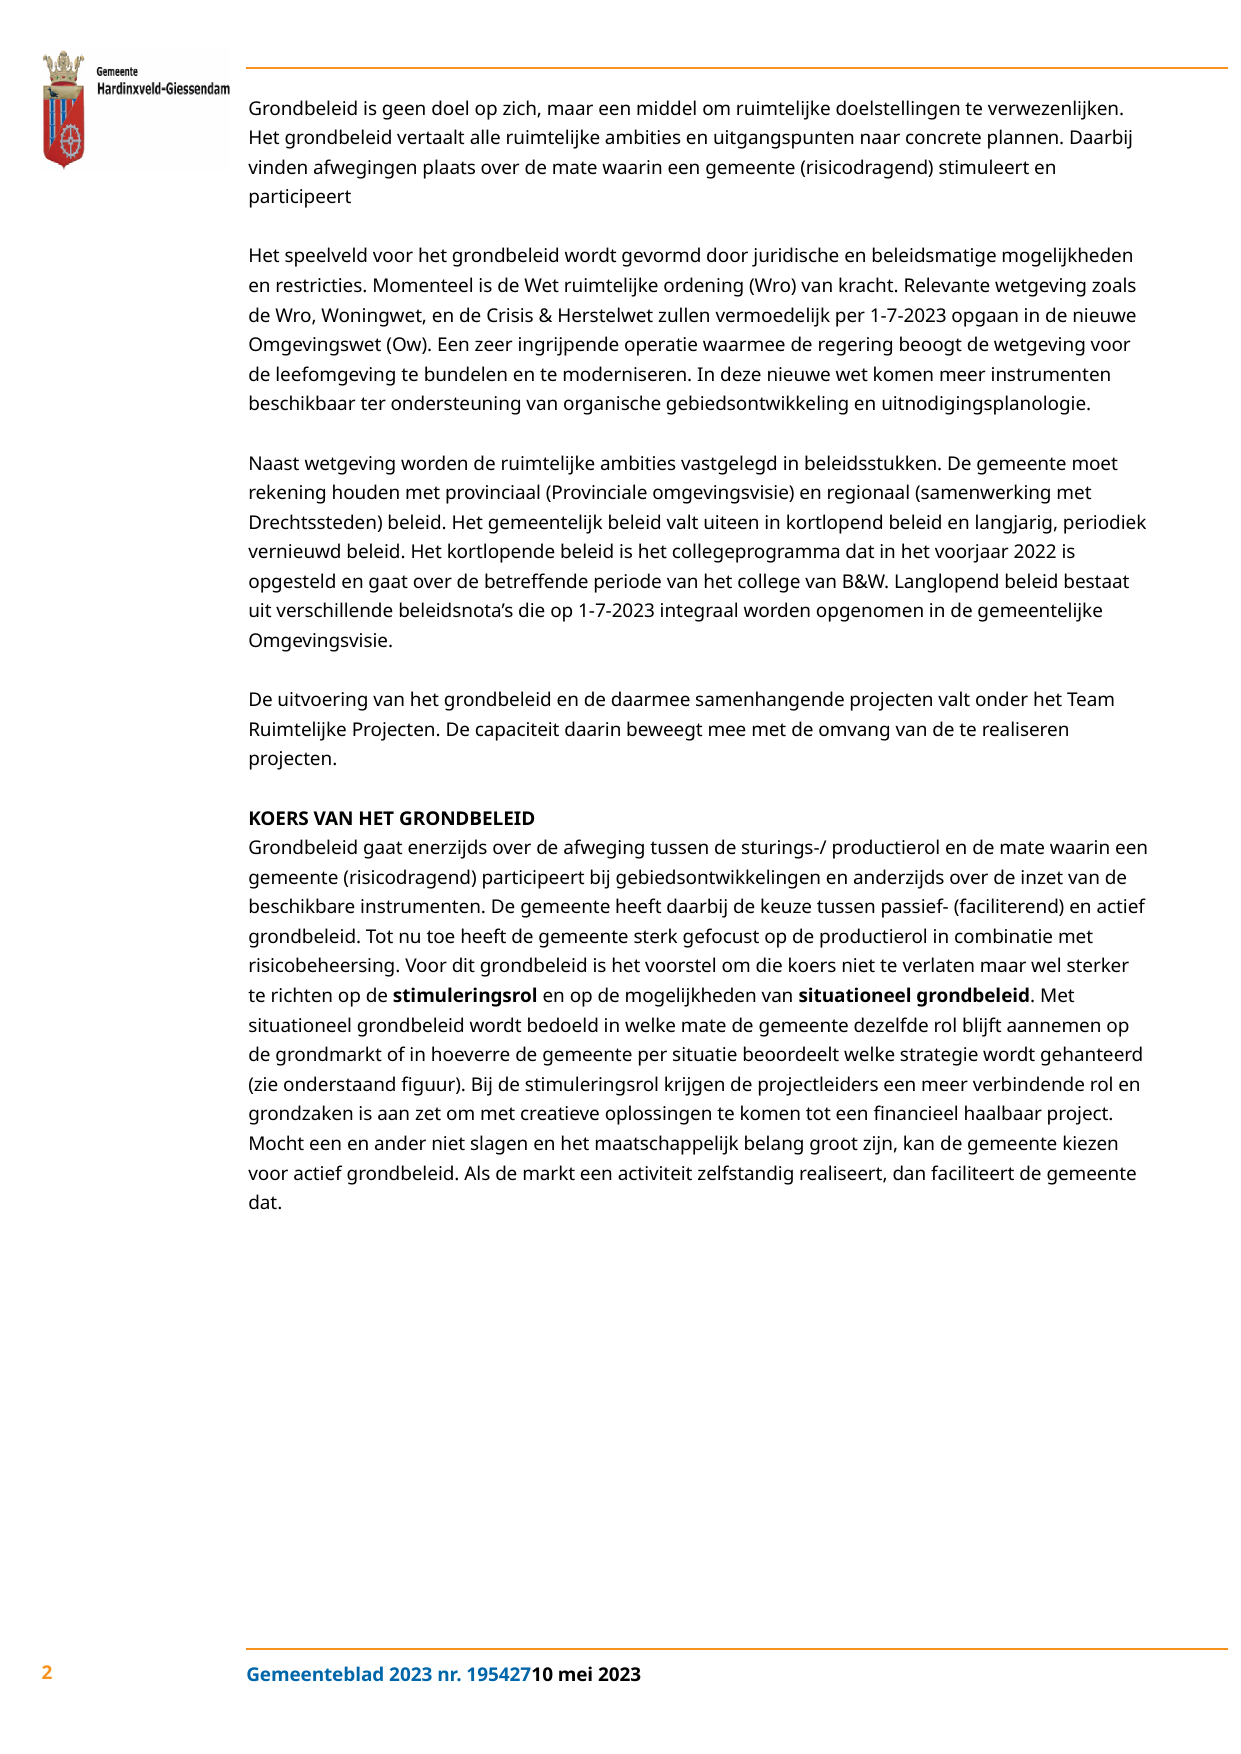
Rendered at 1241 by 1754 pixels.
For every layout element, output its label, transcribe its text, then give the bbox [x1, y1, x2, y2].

text KOERS VAN HET GRONDBELEID [248, 805, 1152, 831]
text De uitvoering van het grondbeleid en de daarmee samenhangende projecten valt onder het Team Ruimtelijke Projecten. De capaciteit daarin beweegt mee met de omvang van de te realiseren projecten. [248, 686, 1152, 771]
text Grondbeleid is geen doel op zich, maar een middel om ruimtelijke doelstellingen te verwezenlijken. Het grondbeleid vertaalt alle ruimtelijke ambities en uitgangspunten naar concrete plannen. Daarbij vinden afwegingen plaats over de mate waarin een gemeente (risicodragend) stimuleert en participeert [248, 95, 1152, 209]
text Grondbeleid gaat enerzijds over de afweging tussen de sturings-/ productierol en de mate waarin een gemeente (risicodragend) participeert bij gebiedsontwikkelingen en anderzijds over de inzet van de beschikbare instrumenten. De gemeente heeft daarbij de keuze tussen passief- (faciliterend) en actief grondbeleid. Tot nu toe heeft de gemeente sterk gefocust op de productierol in combinatie met risicobeheersing. Voor dit grondbeleid is het voorstel om die koers niet te verlaten maar wel sterker te richten op de stimuleringsrol en op de mogelijkheden van situationeel grondbeleid. Met situationeel grondbeleid wordt bedoeld in welke mate de gemeente dezelfde rol blijft aannemen op de grondmarkt of in hoeverre de gemeente per situatie beoordeelt welke strategie wordt gehanteerd (zie onderstaand figuur). Bij de stimuleringsrol krijgen de projectleiders een meer verbindende rol en grondzaken is aan zet om met creatieve oplossingen te komen tot een financieel haalbaar project. Mocht een en ander niet slagen en het maatschappelijk belang groot zijn, kan de gemeente kiezen voor actief grondbeleid. Als de markt een activiteit zelfstandig realiseert, dan faciliteert de gemeente dat. [248, 834, 1152, 1215]
text Het speelveld voor het grondbeleid wordt gevormd door juridische en beleidsmatige mogelijkheden en restricties. Momenteel is de Wet ruimtelijke ordening (Wro) van kracht. Relevante wetgeving zoals de Wro, Woningwet, en de Crisis & Herstelwet zullen vermoedelijk per 1-7-2023 opgaan in de nieuwe Omgevingswet (Ow). Een zeer ingrijpende operatie waarmee de regering beoogt de wetgeving voor de leefomgeving te bundelen en te moderniseren. In deze nieuwe wet komen meer instrumenten beschikbaar ter ondersteuning van organische gebiedsontwikkeling en uitnodigingsplanologie. [248, 243, 1152, 416]
text Naast wetgeving worden de ruimtelijke ambities vastgelegd in beleidsstukken. De gemeente moet rekening houden met provinciaal (Provinciale omgevingsvisie) en regionaal (samenwerking met Drechtssteden) beleid. Het gemeentelijk beleid valt uiteen in kortlopend beleid en langjarig, periodiek vernieuwd beleid. Het kortlopende beleid is het collegeprogramma dat in het voorjaar 2022 is opgesteld en gaat over de betreffende periode van het college van B&W. Langlopend beleid bestaat uit verschillende beleidsnota’s die op 1-7-2023 integraal worden opgenomen in de gemeentelijke Omgevingsvisie. [248, 450, 1152, 653]
picture [41, 47, 231, 172]
